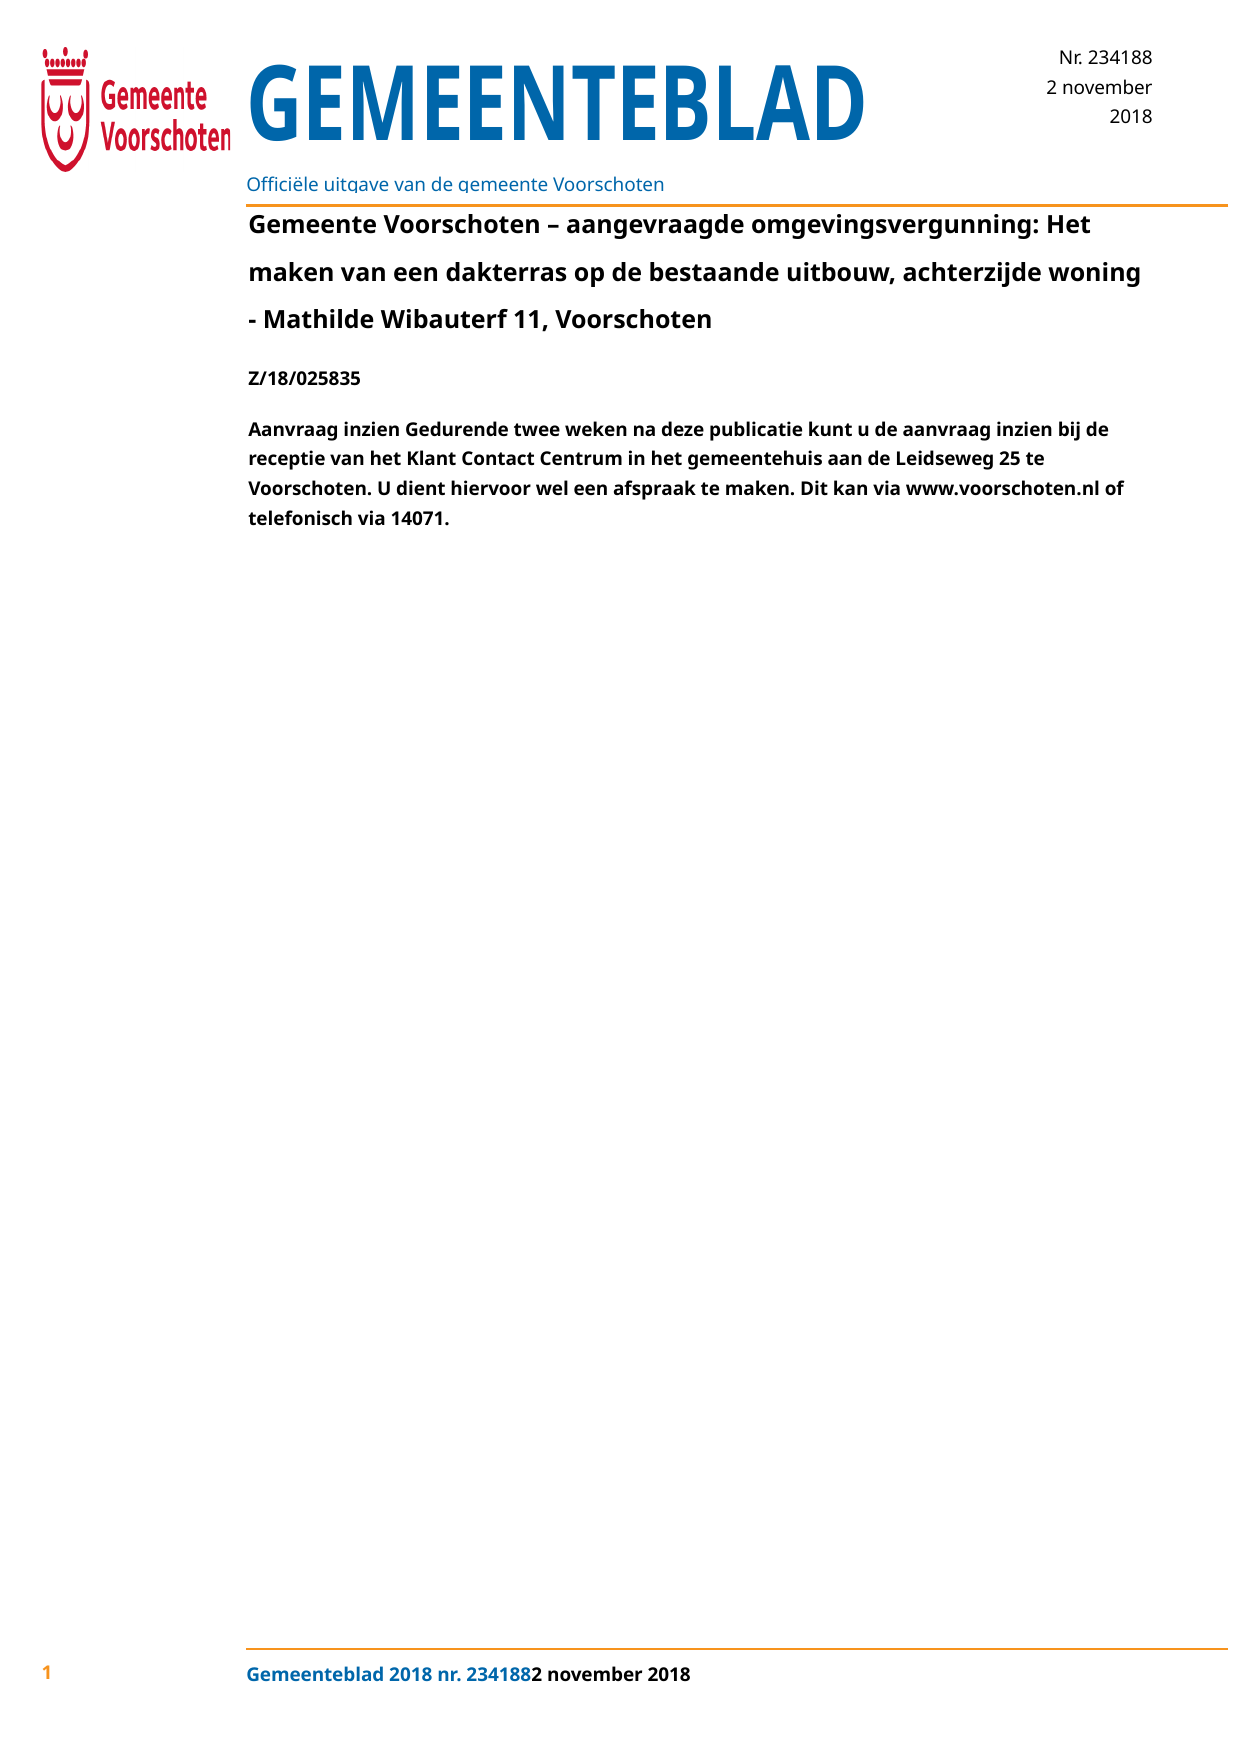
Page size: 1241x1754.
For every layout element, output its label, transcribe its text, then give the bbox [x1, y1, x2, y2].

text Z/18/025835 [248, 366, 1152, 391]
text Gemeente Voorschoten – aangevraagde omgevingsvergunning: Het maken van een dakterras op de bestaande uitbouw, achterzijde woning - Mathilde Wibauterf 11, Voorschoten [248, 207, 1152, 336]
text Aanvraag inzien Gedurende twee weken na deze publicatie kunt u de aanvraag inzien bij de receptie van het Klant Contact Centrum in het gemeentehuis aan de Leidseweg 25 te Voorschoten. U dient hiervoor wel een afspraak te maken. Dit kan via www.voorschoten.nl of telefonisch via 14071. [248, 416, 1152, 530]
picture [41, 47, 231, 172]
